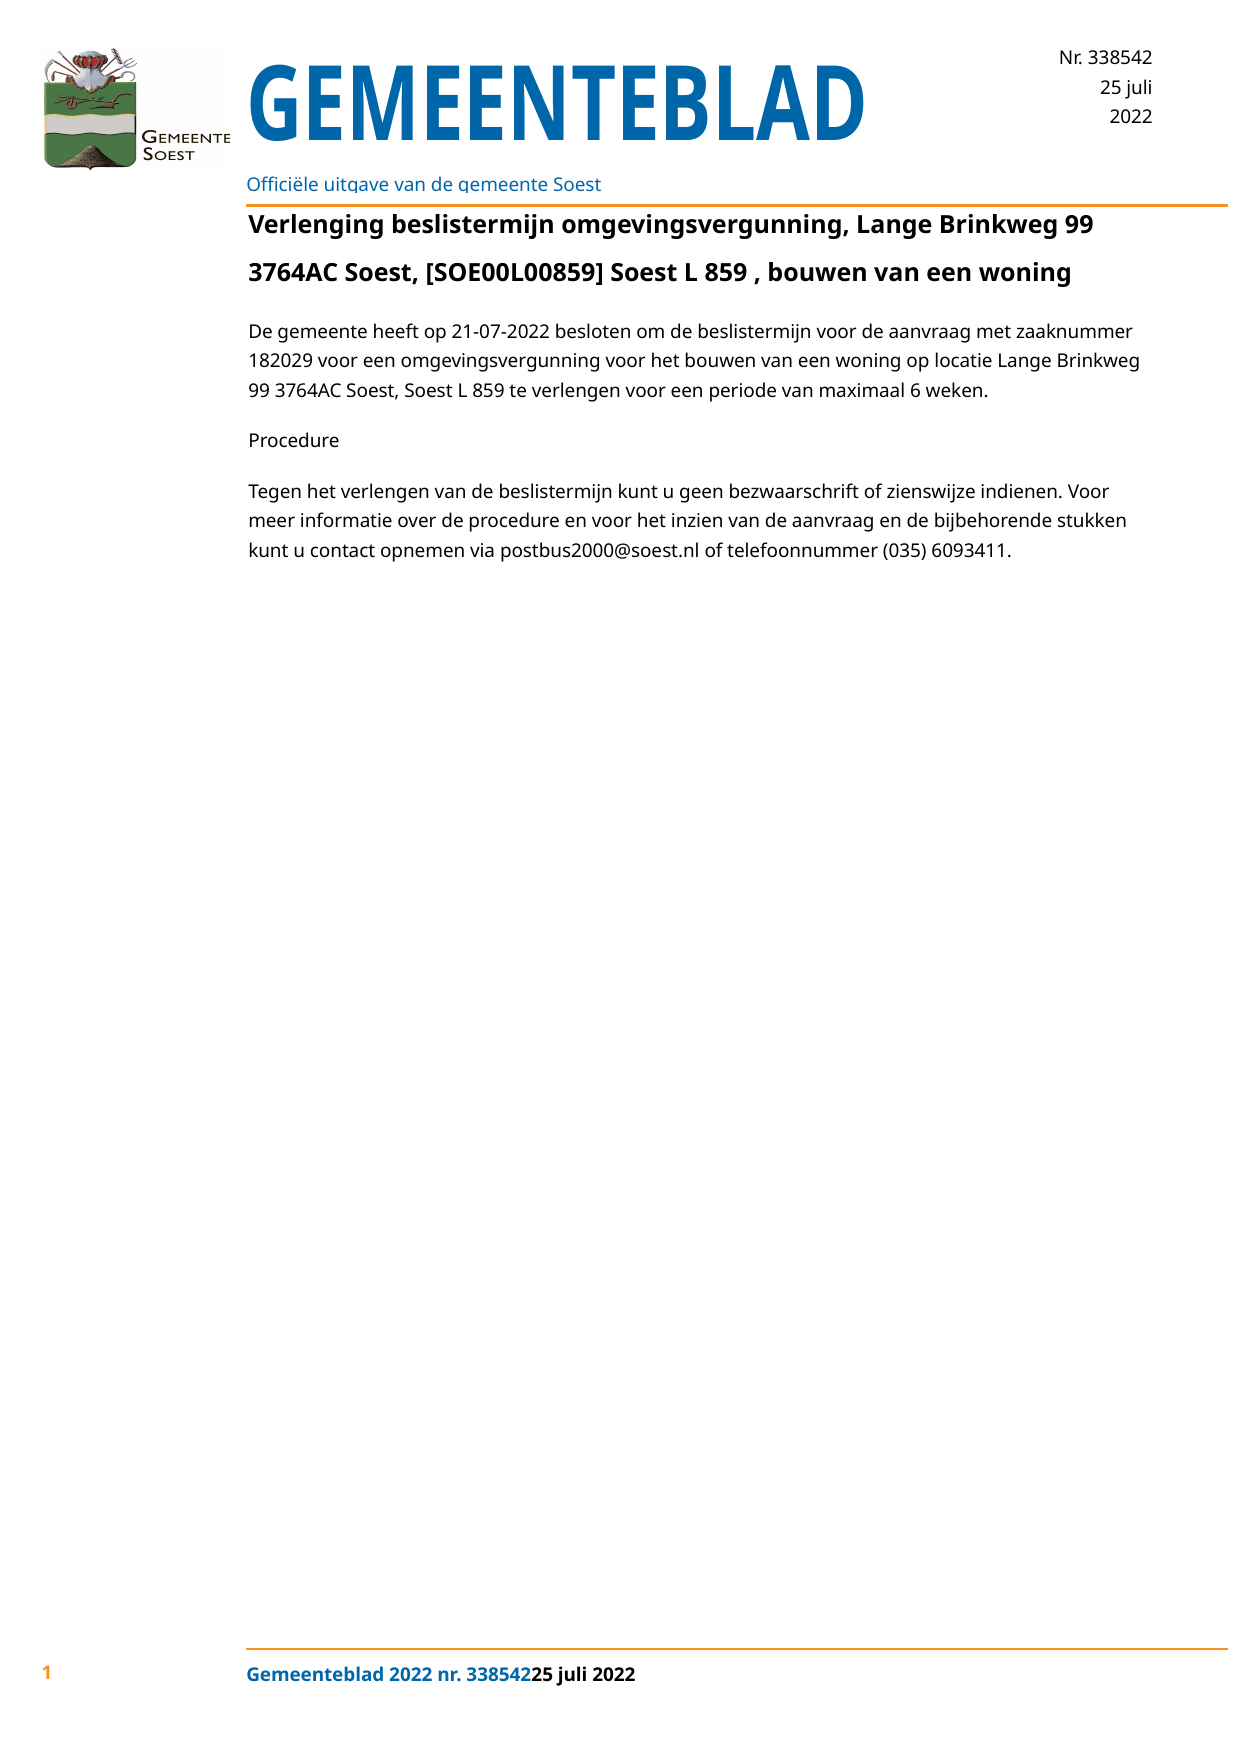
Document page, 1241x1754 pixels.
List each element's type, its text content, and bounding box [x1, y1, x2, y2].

text Procedure [248, 427, 1152, 453]
text Tegen het verlengen van de beslistermijn kunt u geen bezwaarschrift of zienswijze indienen. Voor meer informatie over de procedure en voor het inzien van de aanvraag en de bijbehorende stukken kunt u contact opnemen via postbus2000@soest.nl of telefoonnummer (035) 6093411. [248, 478, 1152, 563]
text De gemeente heeft op 21-07-2022 besloten om de beslistermijn voor de aanvraag met zaaknummer 182029 voor een omgevingsvergunning voor het bouwen van een woning op locatie Lange Brinkweg 99 3764AC Soest, Soest L 859 te verlengen voor een periode van maximaal 6 weken. [248, 318, 1152, 403]
picture [41, 47, 231, 172]
text Verlenging beslistermijn omgevingsvergunning, Lange Brinkweg 99 3764AC Soest, [SOE00L00859] Soest L 859 , bouwen van een woning [248, 207, 1152, 288]
